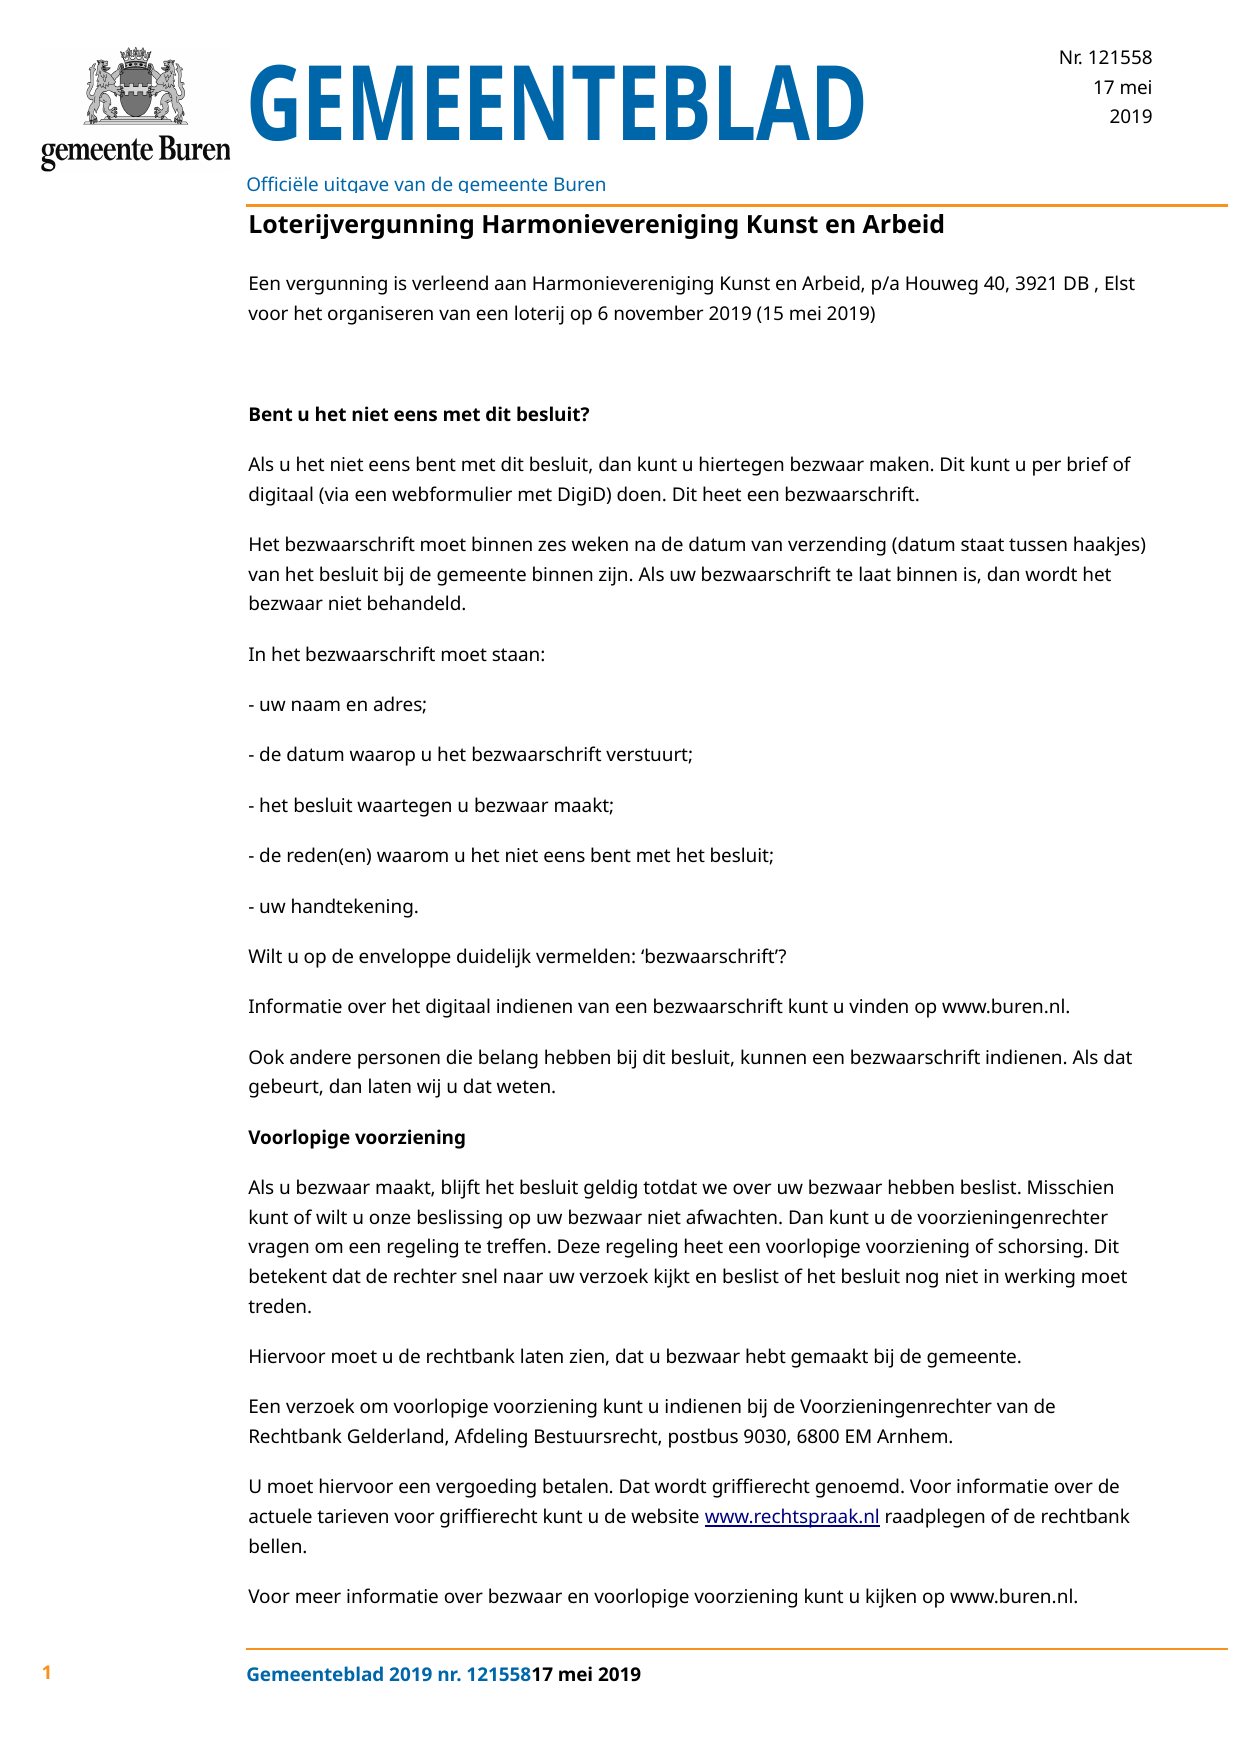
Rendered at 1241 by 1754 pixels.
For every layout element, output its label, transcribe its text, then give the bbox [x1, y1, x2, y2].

text Bent u het niet eens met dit besluit? [248, 401, 1152, 426]
text Loterijvergunning Harmonievereniging Kunst en Arbeid [248, 207, 1152, 241]
text Ook andere personen die belang hebben bij dit besluit, kunnen een bezwaarschrift indienen. Als dat gebeurt, dan laten wij u dat weten. [248, 1044, 1152, 1099]
text Informatie over het digitaal indienen van een bezwaarschrift kunt u vinden op www.buren.nl. [248, 994, 1152, 1019]
text Een vergunning is verleend aan Harmonievereniging Kunst en Arbeid, p/a Houweg 40, 3921 DB , Elst voor het organiseren van een loterij op 6 november 2019 (15 mei 2019) [248, 270, 1152, 326]
text Een verzoek om voorlopige voorziening kunt u indienen bij de Voorzieningenrechter van de Rechtbank Gelderland, Afdeling Bestuursrecht, postbus 9030, 6800 EM Arnhem. [248, 1394, 1152, 1449]
text Voorlopige voorziening [248, 1124, 1152, 1150]
text U moet hiervoor een vergoeding betalen. Dat wordt griffierecht genoemd. Voor informatie over de actuele tarieven voor griffierecht kunt u de website www.rechtspraak.nl raadplegen of de rechtbank bellen. [248, 1474, 1152, 1558]
picture [41, 47, 231, 172]
text Het bezwaarschrift moet binnen zes weken na de datum van verzending (datum staat tussen haakjes) van het besluit bij de gemeente binnen zijn. Als uw bezwaarschrift te laat binnen is, dan wordt het bezwaar niet behandeld. [248, 531, 1152, 616]
text Voor meer informatie over bezwaar en voorlopige voorziening kunt u kijken op www.buren.nl. [248, 1583, 1152, 1609]
text - uw handtekening. [248, 893, 1152, 918]
text Hiervoor moet u de rechtbank laten zien, dat u bezwaar hebt gemaakt bij de gemeente. [248, 1343, 1152, 1369]
text Als u bezwaar maakt, blijft het besluit geldig totdat we over uw bezwaar hebben beslist. Misschien kunt of wilt u onze beslissing op uw bezwaar niet afwachten. Dan kunt u de voorzieningenrechter vragen om een regeling te treffen. Deze regeling heet een voorlopige voorziening of schorsing. Dit betekent dat de rechter snel naar uw verzoek kijkt en beslist of het besluit nog niet in werking moet treden. [248, 1174, 1152, 1318]
text Als u het niet eens bent met dit besluit, dan kunt u hiertegen bezwaar maken. Dit kunt u per brief of digitaal (via een webformulier met DigiD) doen. Dit heet een bezwaarschrift. [248, 451, 1152, 506]
text Wilt u op de enveloppe duidelijk vermelden: ‘bezwaarschrift’? [248, 943, 1152, 969]
text - uw naam en adres; [248, 691, 1152, 717]
text - de datum waarop u het bezwaarschrift verstuurt; [248, 742, 1152, 767]
text In het bezwaarschrift moet staan: [248, 641, 1152, 666]
text - de reden(en) waarom u het niet eens bent met het besluit; [248, 842, 1152, 868]
text - het besluit waartegen u bezwaar maakt; [248, 792, 1152, 818]
